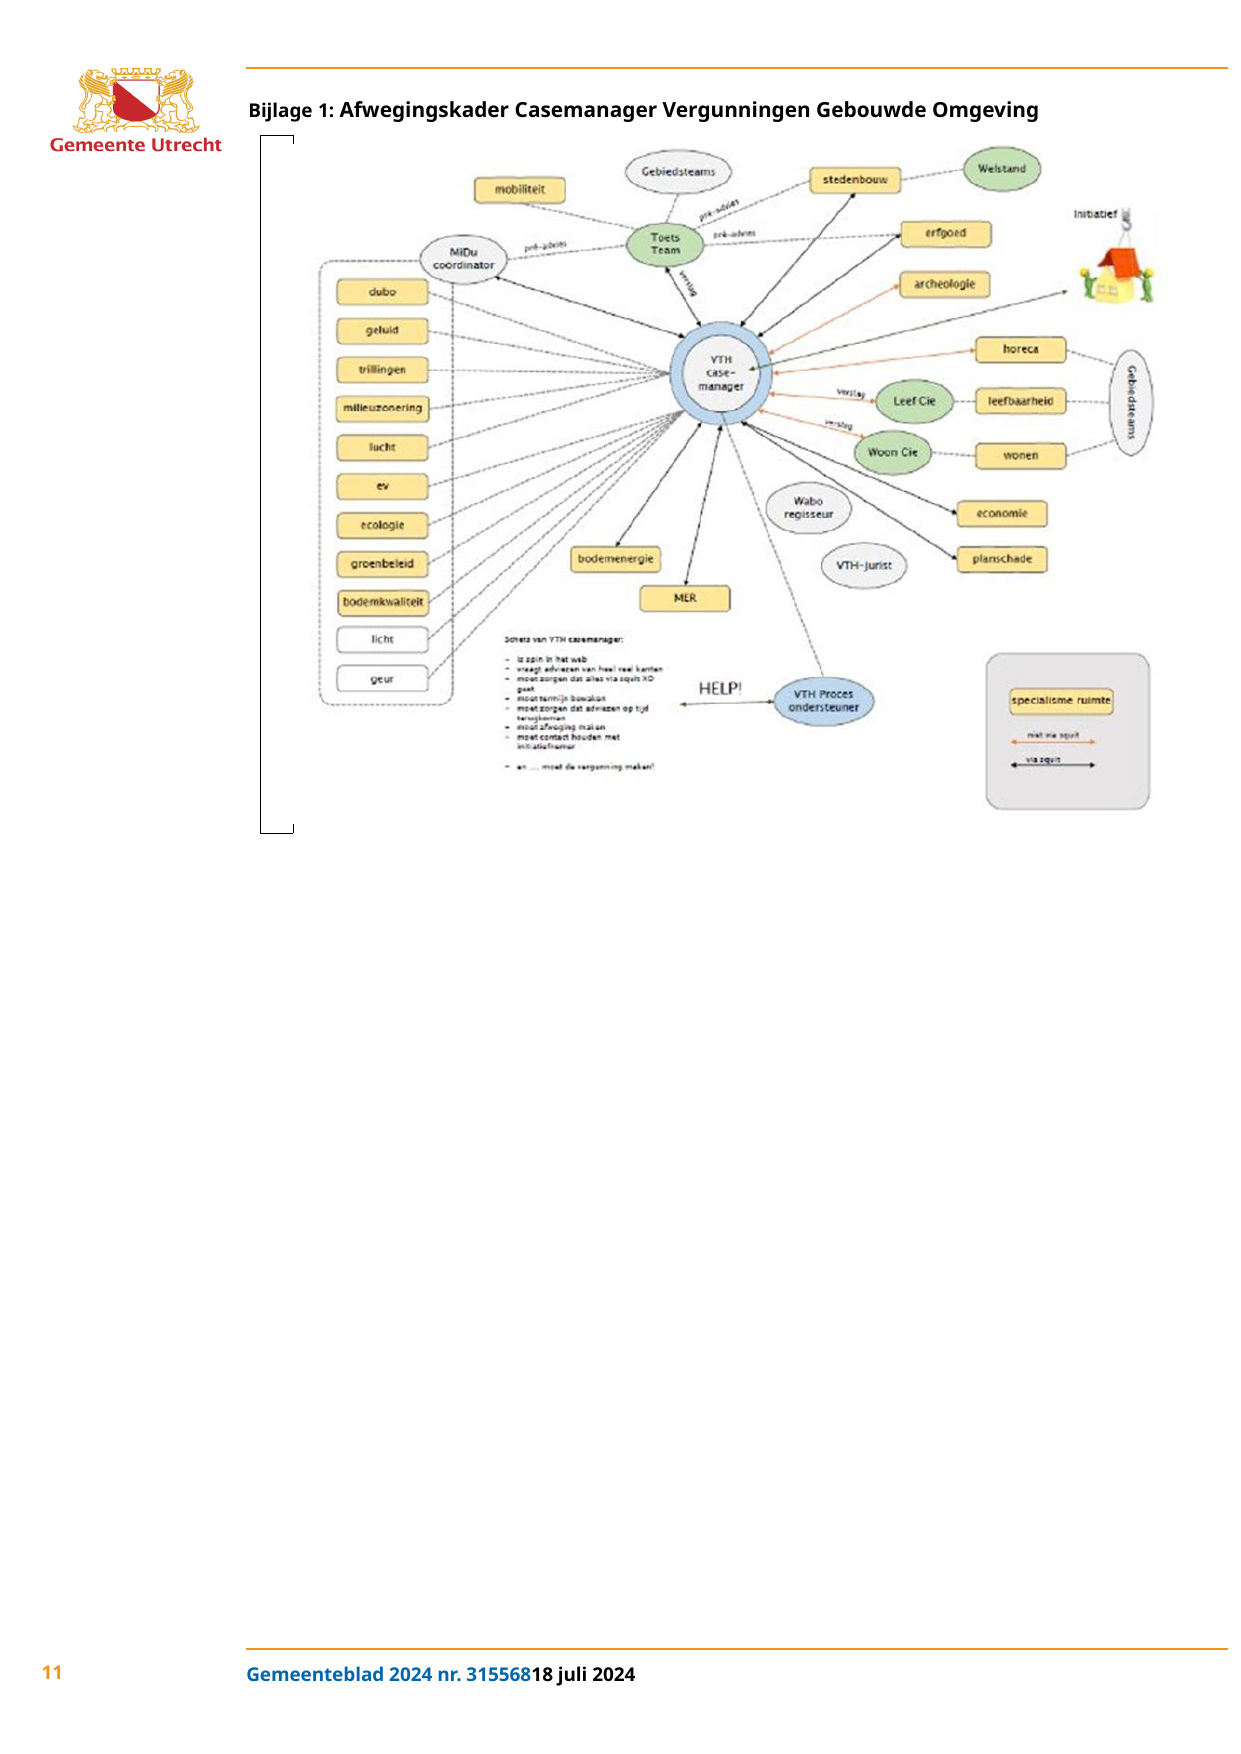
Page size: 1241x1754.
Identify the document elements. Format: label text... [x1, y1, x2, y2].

picture [41, 47, 231, 172]
text Bijlage 1: Afwegingskader Casemanager Vergunningen Gebouwde Omgeving [248, 95, 1152, 123]
picture [268, 144, 1173, 824]
